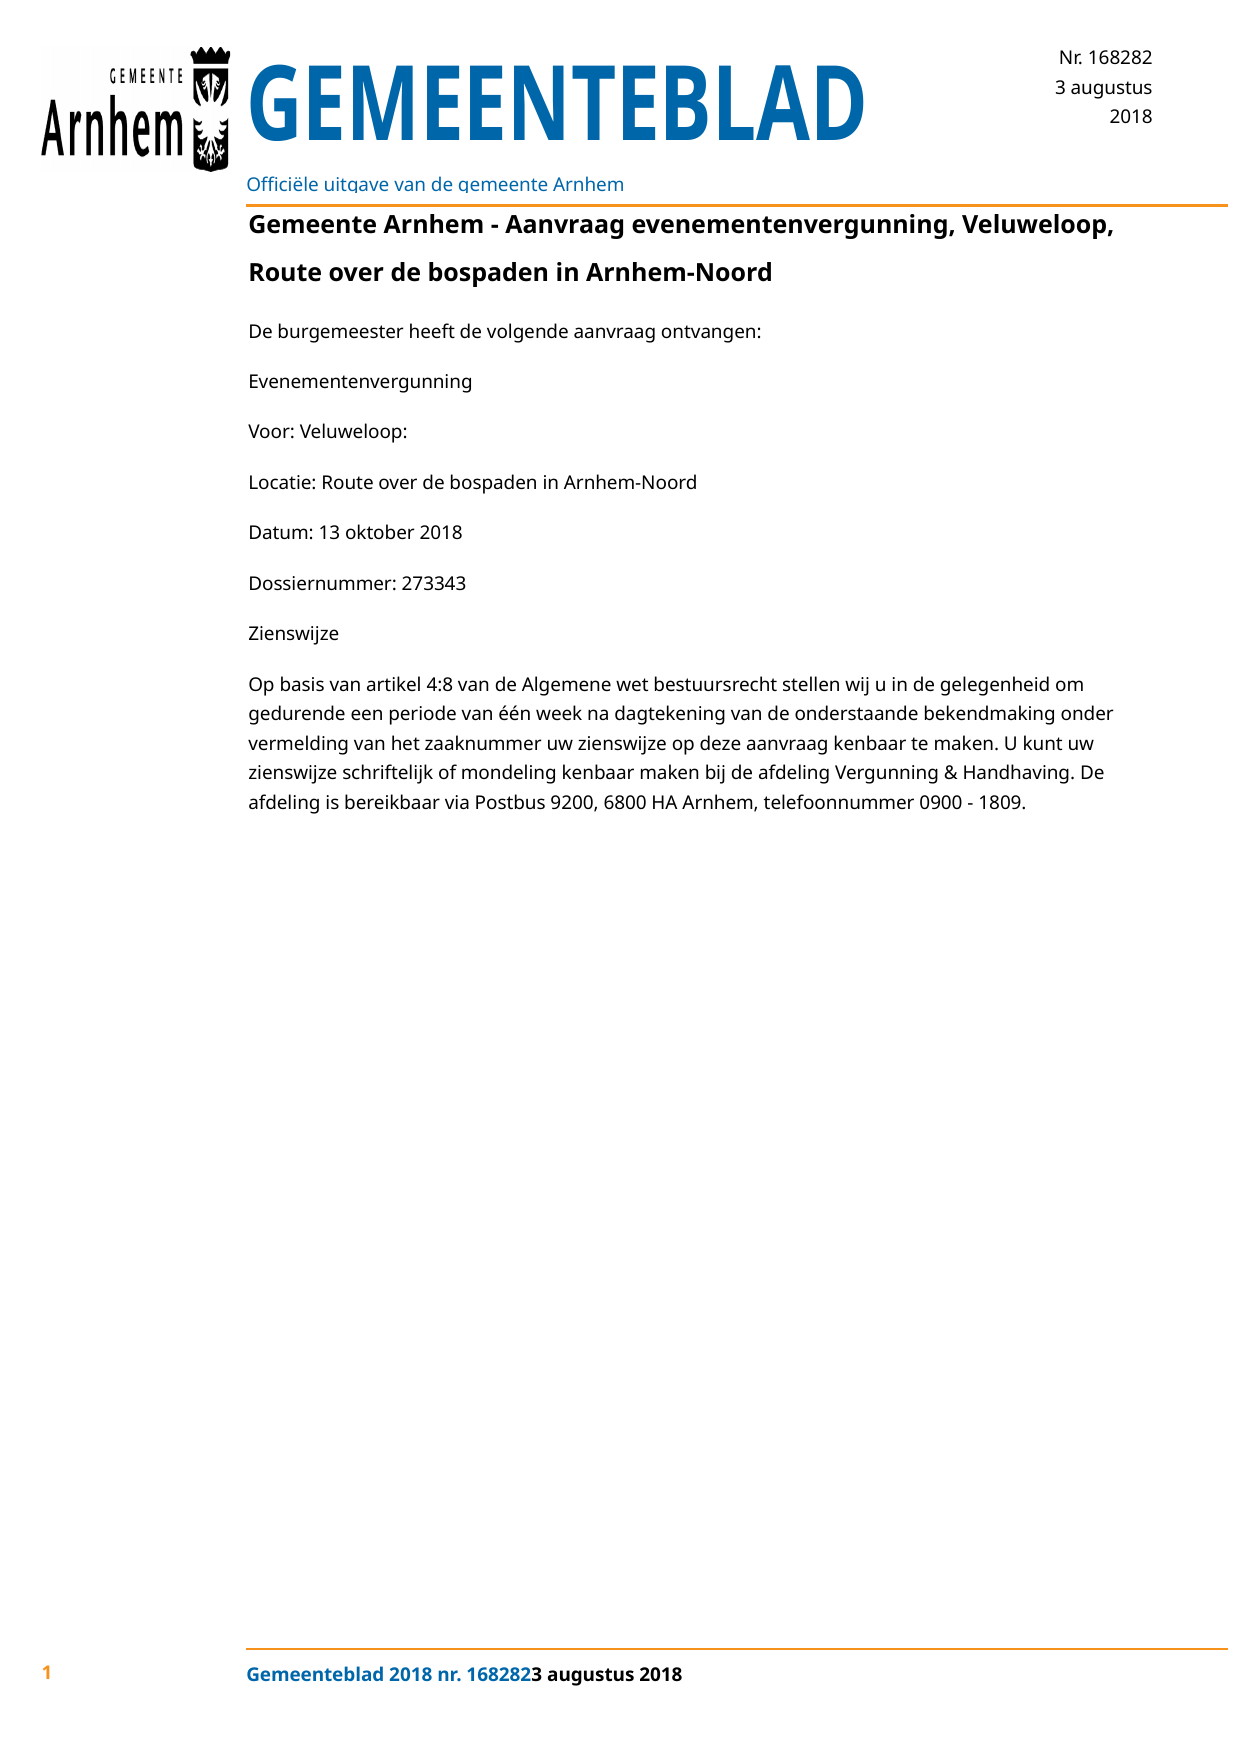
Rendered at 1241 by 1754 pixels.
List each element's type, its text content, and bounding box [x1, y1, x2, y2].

picture [41, 47, 231, 172]
text Datum: 13 oktober 2018 [248, 519, 1152, 545]
text De burgemeester heeft de volgende aanvraag ontvangen: [248, 318, 1152, 344]
text Voor: Veluweloop: [248, 419, 1152, 444]
text Locatie: Route over de bospaden in Arnhem-Noord [248, 469, 1152, 495]
text Gemeente Arnhem - Aanvraag evenementenvergunning, Veluweloop, Route over de bospaden in Arnhem-Noord [248, 207, 1152, 288]
text Op basis van artikel 4:8 van de Algemene wet bestuursrecht stellen wij u in de gelegenheid om gedurende een periode van één week na dagtekening van de onderstaande bekendmaking onder vermelding van het zaaknummer uw zienswijze op deze aanvraag kenbaar te maken. U kunt uw zienswijze schriftelijk of mondeling kenbaar maken bij de afdeling Vergunning & Handhaving. De afdeling is bereikbaar via Postbus 9200, 6800 HA Arnhem, telefoonnummer 0900 - 1809. [248, 671, 1152, 815]
text Evenementenvergunning [248, 368, 1152, 394]
text Dossiernummer: 273343 [248, 570, 1152, 596]
text Zienswijze [248, 620, 1152, 646]
